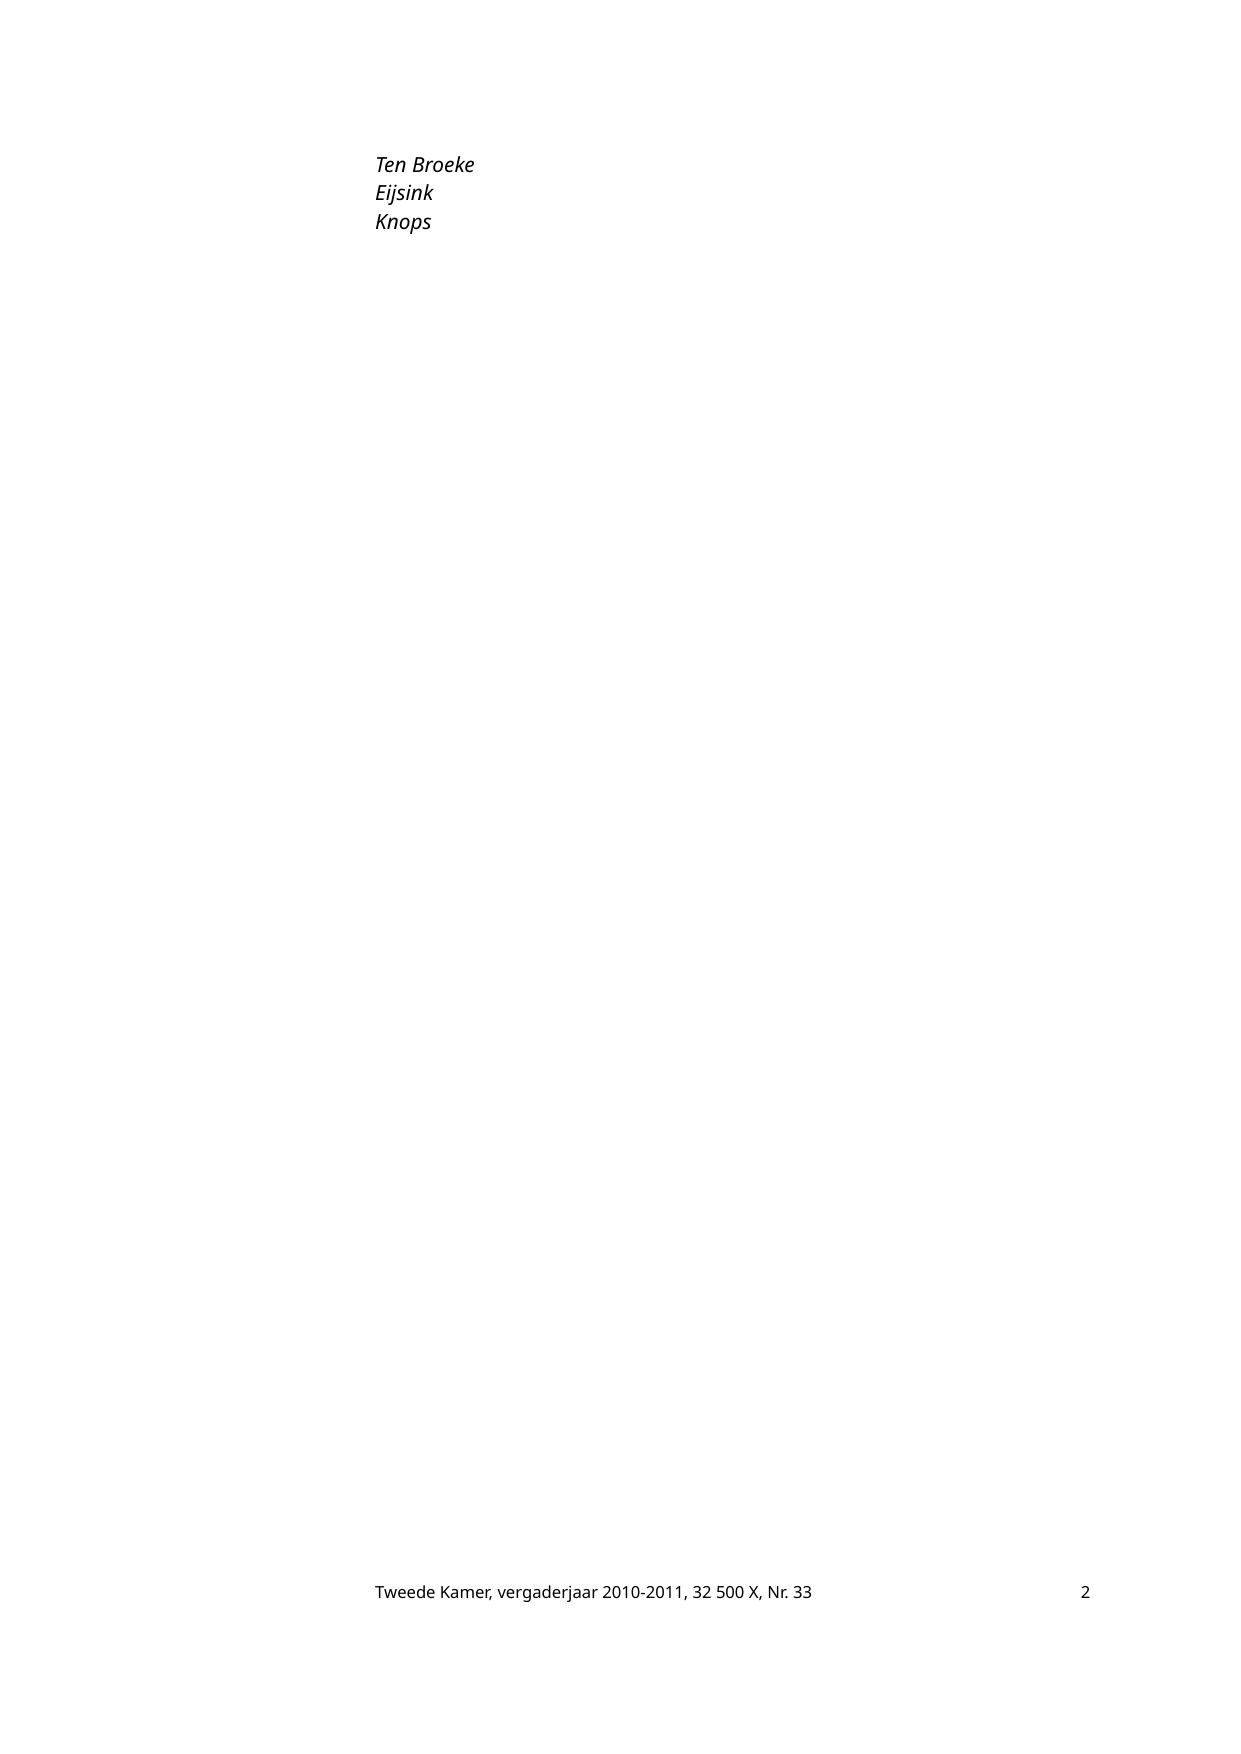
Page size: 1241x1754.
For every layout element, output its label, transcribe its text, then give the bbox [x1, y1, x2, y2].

text Eijsink [375, 178, 1090, 207]
text Knops [375, 207, 1090, 235]
text Ten Broeke [375, 150, 1090, 178]
